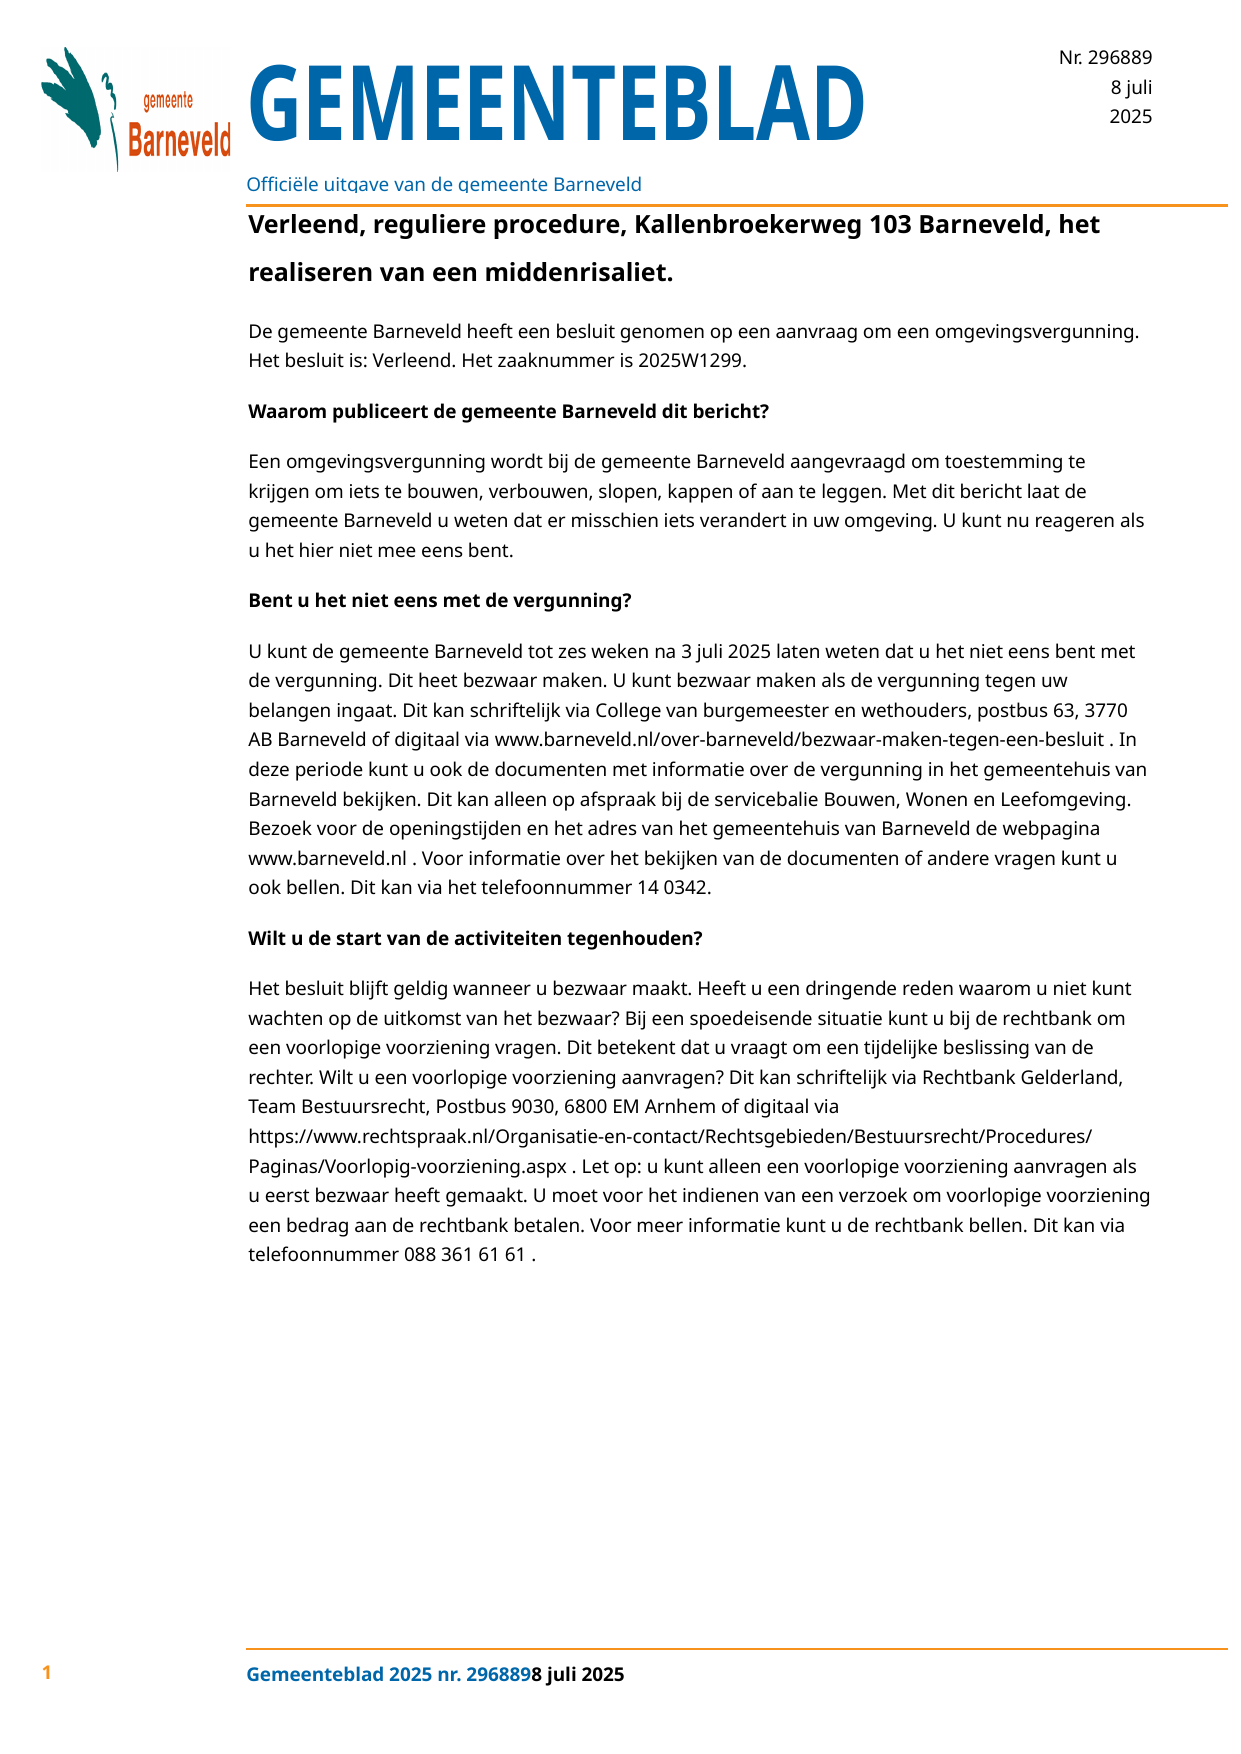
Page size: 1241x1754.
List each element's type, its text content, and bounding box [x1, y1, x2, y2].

text Wilt u de start van de activiteiten tegenhouden? [248, 925, 1152, 951]
text Bent u het niet eens met de vergunning? [248, 587, 1152, 613]
text U kunt de gemeente Barneveld tot zes weken na 3 juli 2025 laten weten dat u het niet eens bent met de vergunning. Dit heet bezwaar maken. U kunt bezwaar maken als de vergunning tegen uw belangen ingaat. Dit kan schriftelijk via College van burgemeester en wethouders, postbus 63, 3770 AB Barneveld of digitaal via www.barneveld.nl/over-barneveld/bezwaar-maken-tegen-een-besluit . In deze periode kunt u ook de documenten met informatie over de vergunning in het gemeentehuis van Barneveld bekijken. Dit kan alleen op afspraak bij de servicebalie Bouwen, Wonen en Leefomgeving. Bezoek voor de openingstijden en het adres van het gemeentehuis van Barneveld de webpagina www.barneveld.nl . Voor informatie over het bekijken van de documenten of andere vragen kunt u ook bellen. Dit kan via het telefoonnummer 14 0342. [248, 638, 1152, 900]
text De gemeente Barneveld heeft een besluit genomen op een aanvraag om een omgevingsvergunning. Het besluit is: Verleend. Het zaaknummer is 2025W1299. [248, 318, 1152, 373]
text Een omgevingsvergunning wordt bij de gemeente Barneveld aangevraagd om toestemming te krijgen om iets te bouwen, verbouwen, slopen, kappen of aan te leggen. Met dit bericht laat de gemeente Barneveld u weten dat er misschien iets verandert in uw omgeving. U kunt nu reageren als u het hier niet mee eens bent. [248, 448, 1152, 563]
text Verleend, reguliere procedure, Kallenbroekerweg 103 Barneveld, het realiseren van een middenrisaliet. [248, 207, 1152, 288]
text Het besluit blijft geldig wanneer u bezwaar maakt. Heeft u een dringende reden waarom u niet kunt wachten op de uitkomst van het bezwaar? Bij een spoedeisende situatie kunt u bij de rechtbank om een voorlopige voorziening vragen. Dit betekent dat u vraagt om een tijdelijke beslissing van de rechter. Wilt u een voorlopige voorziening aanvragen? Dit kan schriftelijk via Rechtbank Gelderland, Team Bestuursrecht, Postbus 9030, 6800 EM Arnhem of digitaal via https://www.rechtspraak.nl/Organisatie-en-contact/Rechtsgebieden/Bestuursrecht/Procedures/Paginas/Voorlopig-voorziening.aspx . Let op: u kunt alleen een voorlopige voorziening aanvragen als u eerst bezwaar heeft gemaakt. U moet voor het indienen van een verzoek om voorlopige voorziening een bedrag aan de rechtbank betalen. Voor meer informatie kunt u de rechtbank bellen. Dit kan via telefoonnummer 088 361 61 61 . [248, 975, 1152, 1267]
text Waarom publiceert de gemeente Barneveld dit bericht? [248, 398, 1152, 424]
picture [41, 47, 231, 172]
